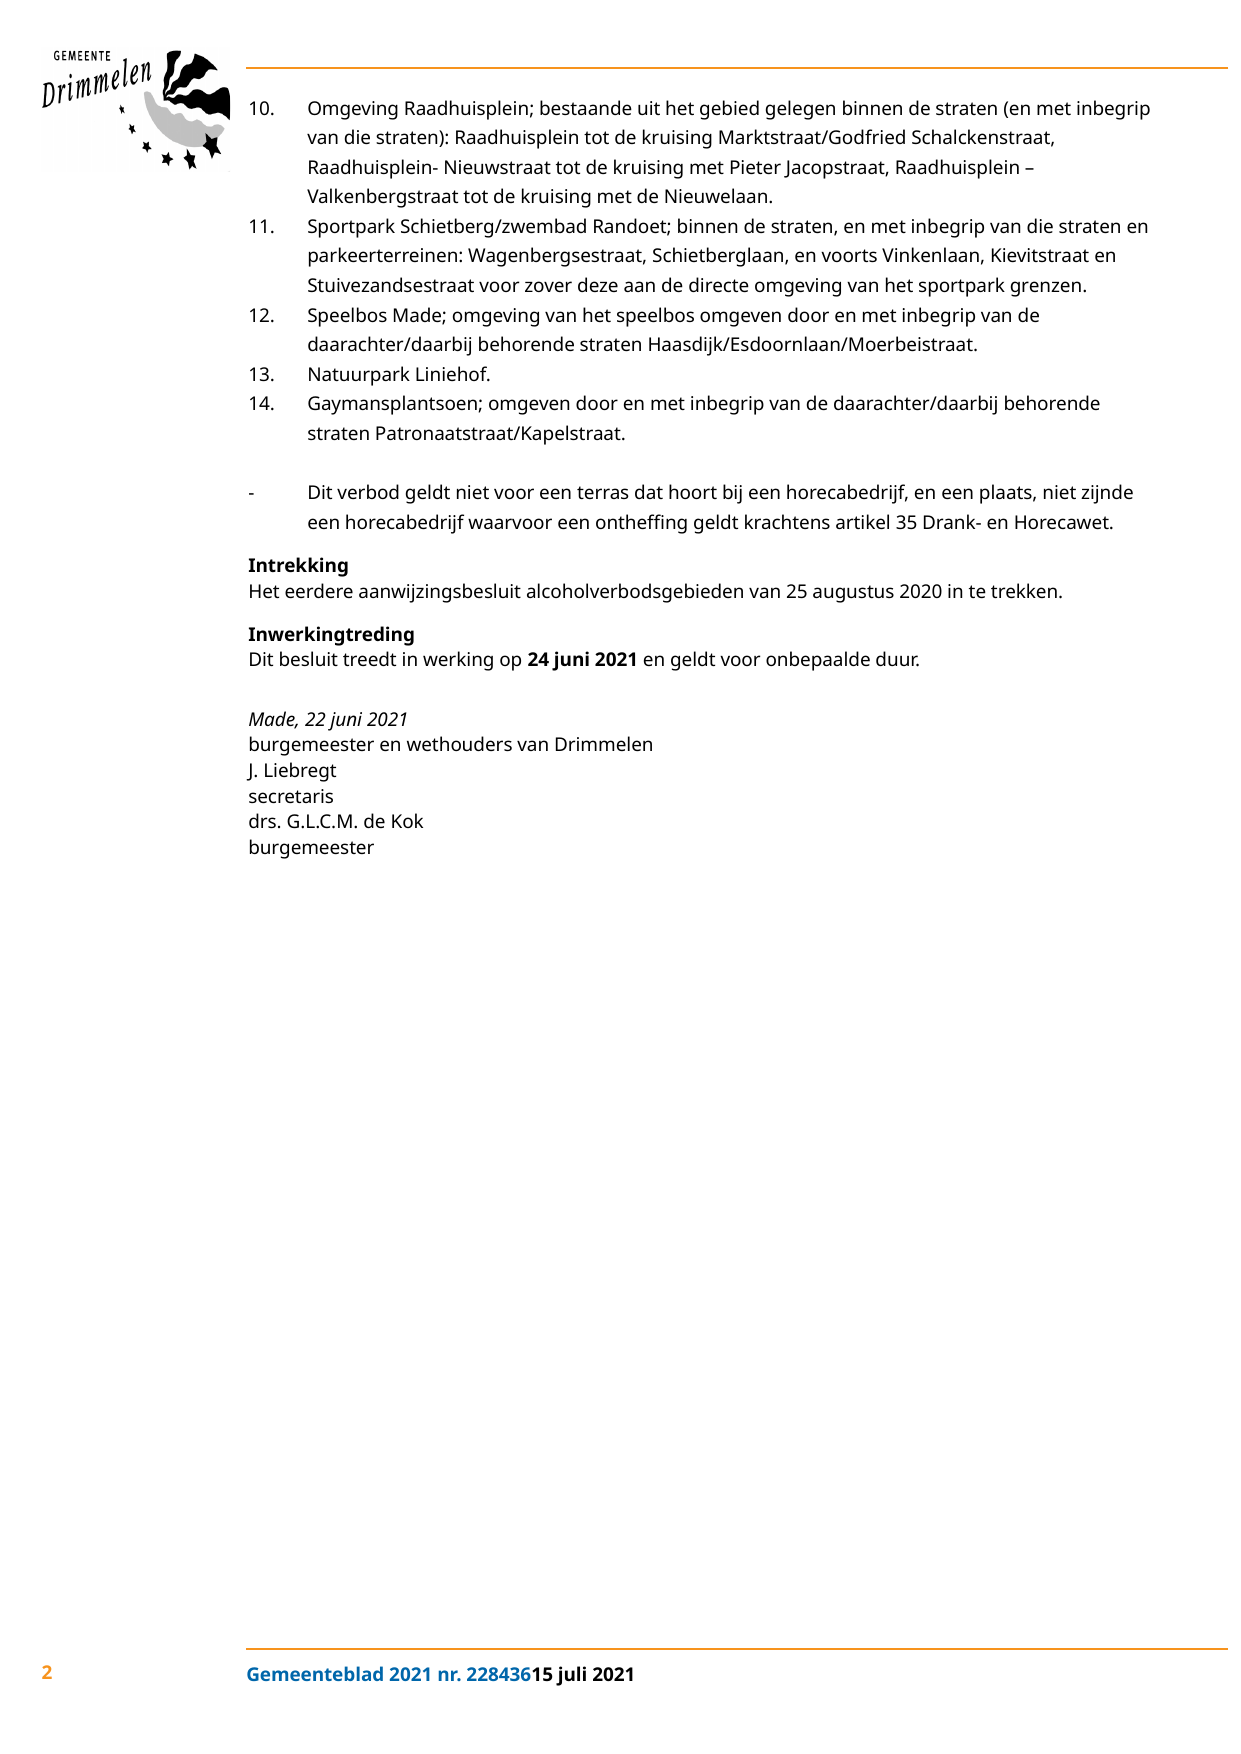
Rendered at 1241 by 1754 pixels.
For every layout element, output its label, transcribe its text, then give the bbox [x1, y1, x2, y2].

text Made, 22 juni 2021 [248, 706, 1152, 732]
list Gaymansplantsoen; omgeven door en met inbegrip van de daarachter/daarbij behorende straten Patronaatstraat/Kapelstraat. [248, 391, 1152, 446]
text Het eerdere aanwijzingsbesluit alcoholverbodsgebieden van 25 augustus 2020 in te trekken. [248, 578, 1152, 603]
list Dit verbod geldt niet voor een terras dat hoort bij een horecabedrijf, en een plaats, niet zijnde een horecabedrijf waarvoor een ontheffing geldt krachtens artikel 35 Drank- en Horecawet. [248, 479, 1152, 535]
text Dit besluit treedt in werking op 24 juni 2021 en geldt voor onbepaalde duur. [248, 647, 1152, 672]
text Intrekking [248, 552, 1152, 578]
picture [41, 47, 231, 172]
text burgemeester [248, 834, 1152, 860]
text J. Liebregt [248, 757, 1152, 783]
list Sportpark Schietberg/zwembad Randoet; binnen de straten, en met inbegrip van die straten en parkeerterreinen: Wagenbergsestraat, Schietberglaan, en voorts Vinkenlaan, Kievitstraat en Stuivezandsestraat voor zover deze aan de directe omgeving van het sportpark grenzen. [248, 213, 1152, 298]
text burgemeester en wethouders van Drimmelen [248, 732, 1152, 757]
text secretaris [248, 783, 1152, 809]
list Omgeving Raadhuisplein; bestaande uit het gebied gelegen binnen de straten (en met inbegrip van die straten): Raadhuisplein tot de kruising Marktstraat/Godfried Schalckenstraat, Raadhuisplein- Nieuwstraat tot de kruising met Pieter Jacopstraat, Raadhuisplein – Valkenbergstraat tot de kruising met de Nieuwelaan. [248, 95, 1152, 209]
list Natuurpark Liniehof. [248, 361, 1152, 387]
text Inwerkingtreding [248, 621, 1152, 647]
text drs. G.L.C.M. de Kok [248, 809, 1152, 834]
list Speelbos Made; omgeving van het speelbos omgeven door en met inbegrip van de daarachter/daarbij behorende straten Haasdijk/Esdoornlaan/Moerbeistraat. [248, 302, 1152, 357]
